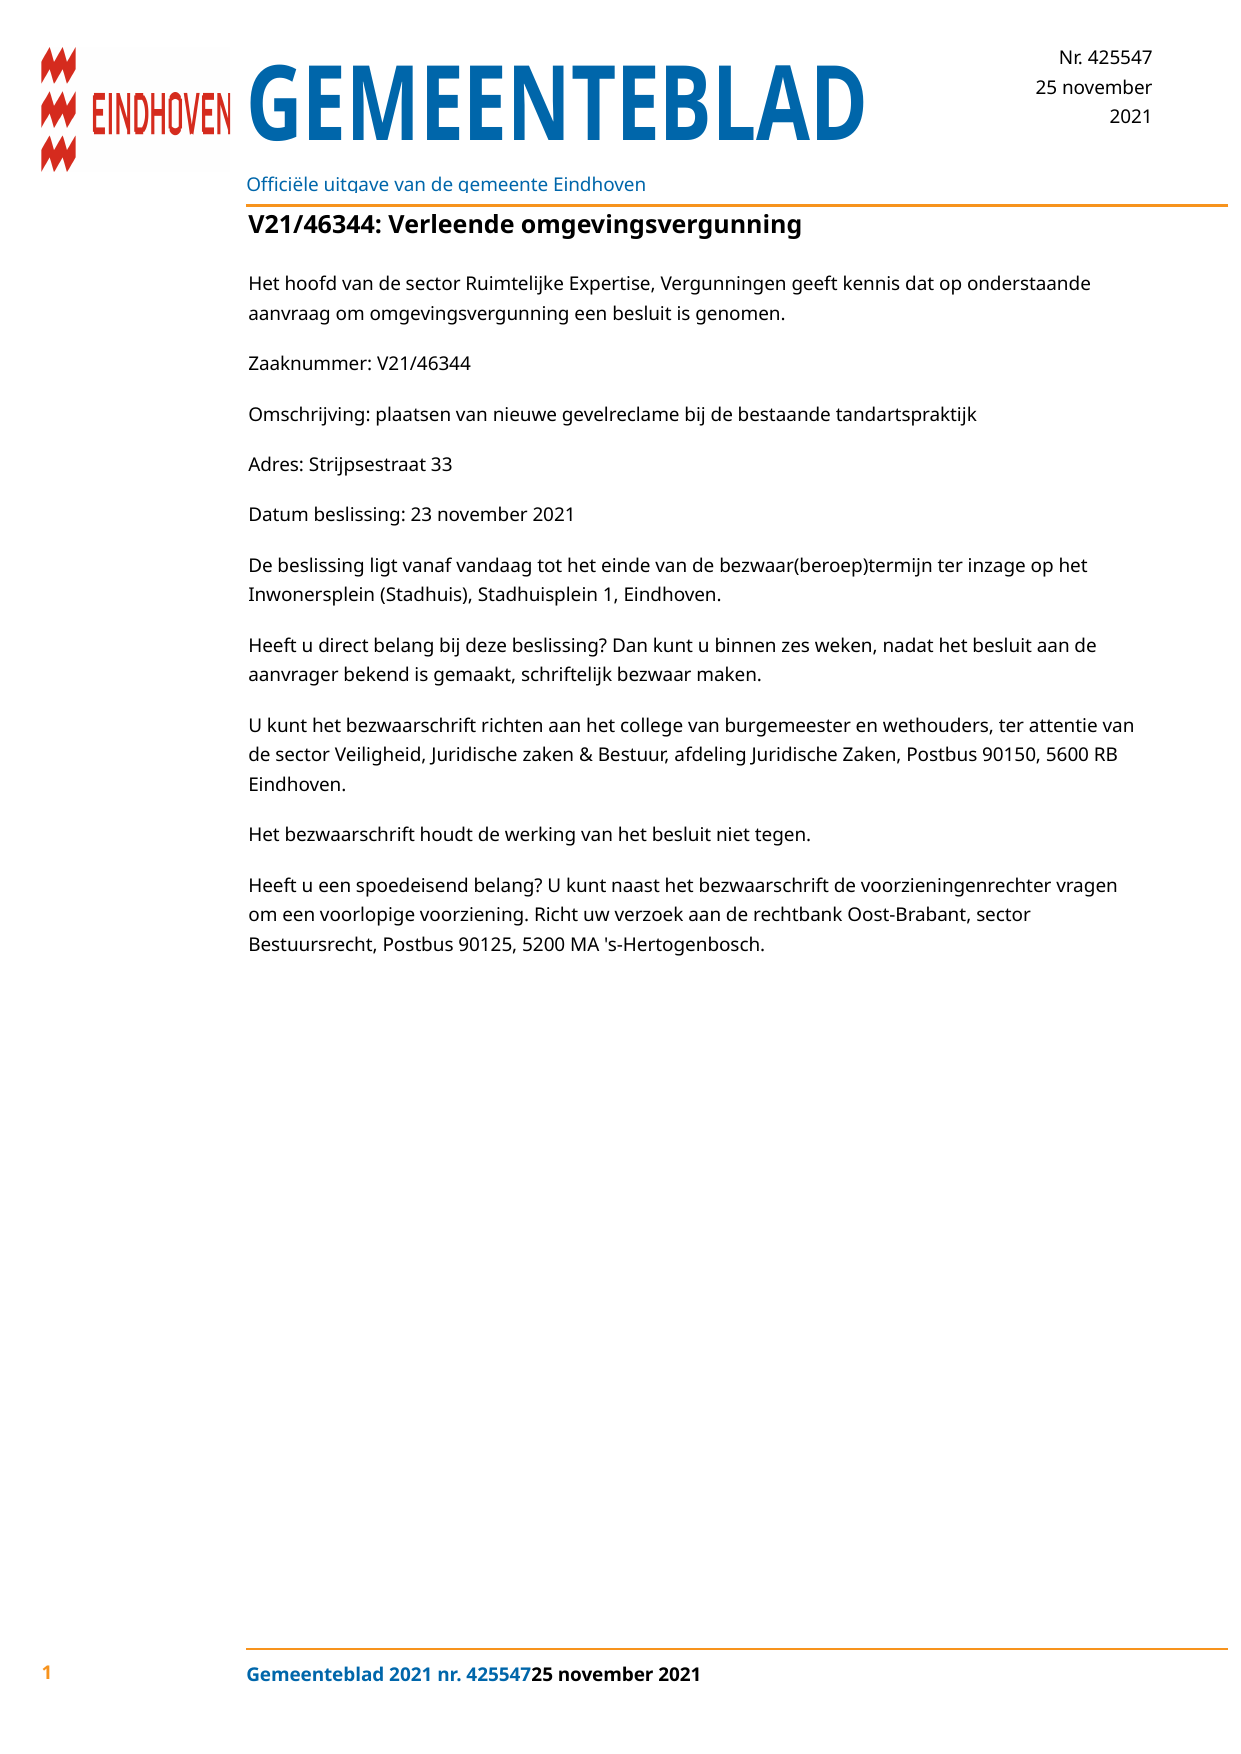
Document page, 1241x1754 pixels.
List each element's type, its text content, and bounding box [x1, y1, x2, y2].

picture [41, 47, 231, 172]
text V21/46344: Verleende omgevingsvergunning [248, 207, 1152, 241]
text Heeft u een spoedeisend belang? U kunt naast het bezwaarschrift de voorzieningenrechter vragen om een voorlopige voorziening. Richt uw verzoek aan de rechtbank Oost-Brabant, sector Bestuursrecht, Postbus 90125, 5200 MA 's-Hertogenbosch. [248, 872, 1152, 957]
text U kunt het bezwaarschrift richten aan het college van burgemeester en wethouders, ter attentie van de sector Veiligheid, Juridische zaken & Bestuur, afdeling Juridische Zaken, Postbus 90150, 5600 RB Eindhoven. [248, 712, 1152, 797]
text De beslissing ligt vanaf vandaag tot het einde van de bezwaar(beroep)termijn ter inzage op het Inwonersplein (Stadhuis), Stadhuisplein 1, Eindhoven. [248, 552, 1152, 607]
text Datum beslissing: 23 november 2021 [248, 502, 1152, 527]
text Het bezwaarschrift houdt de werking van het besluit niet tegen. [248, 822, 1152, 847]
text Zaaknummer: V21/46344 [248, 350, 1152, 376]
text Het hoofd van de sector Ruimtelijke Expertise, Vergunningen geeft kennis dat op onderstaande aanvraag om omgevingsvergunning een besluit is genomen. [248, 270, 1152, 326]
text Omschrijving: plaatsen van nieuwe gevelreclame bij de bestaande tandartspraktijk [248, 401, 1152, 426]
text Heeft u direct belang bij deze beslissing? Dan kunt u binnen zes weken, nadat het besluit aan de aanvrager bekend is gemaakt, schriftelijk bezwaar maken. [248, 632, 1152, 687]
text Adres: Strijpsestraat 33 [248, 451, 1152, 477]
